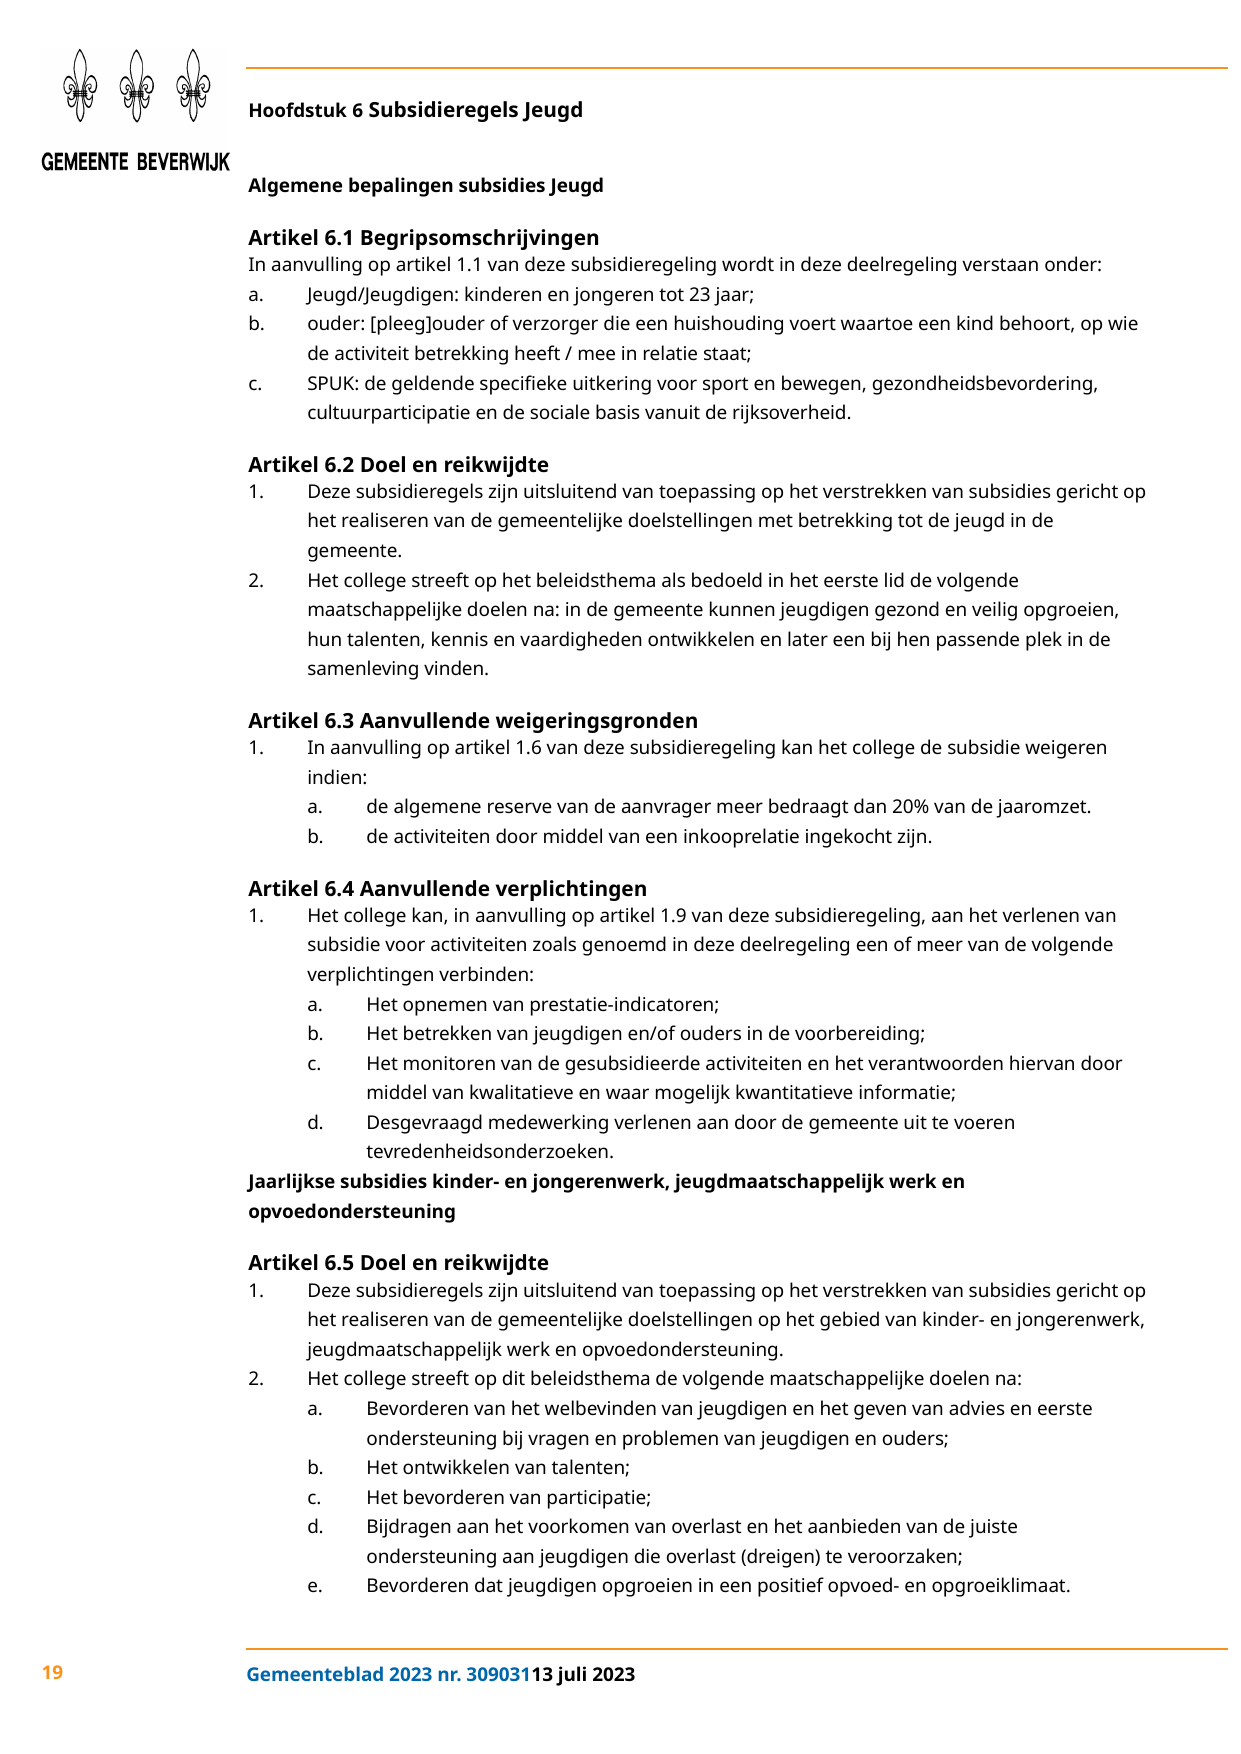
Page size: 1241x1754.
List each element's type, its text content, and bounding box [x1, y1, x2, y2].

text Artikel 6.4 Aanvullende verplichtingen [248, 874, 1152, 902]
list Het bevorderen van participatie; [307, 1484, 1152, 1509]
list Het betrekken van jeugdigen en/of ouders in de voorbereiding; [307, 1020, 1152, 1046]
list Het ontwikkelen van talenten; [307, 1454, 1152, 1480]
list Deze subsidieregels zijn uitsluitend van toepassing op het verstrekken van subsidies gericht op het realiseren van de gemeentelijke doelstellingen met betrekking tot de jeugd in de gemeente. [248, 478, 1152, 563]
list Het college streeft op het beleidsthema als bedoeld in het eerste lid de volgende maatschappelijke doelen na: in de gemeente kunnen jeugdigen gezond en veilig opgroeien, hun talenten, kennis en vaardigheden ontwikkelen en later een bij hen passende plek in de samenleving vinden. [248, 567, 1152, 681]
list Het monitoren van de gesubsidieerde activiteiten en het verantwoorden hiervan door middel van kwalitatieve en waar mogelijk kwantitatieve informatie; [307, 1050, 1152, 1105]
list Het college kan, in aanvulling op artikel 1.9 van deze subsidieregeling, aan het verlenen van subsidie voor activiteiten zoals genoemd in deze deelregeling een of meer van de volgende verplichtingen verbinden: [248, 902, 1152, 987]
text Jaarlijkse subsidies kinder- en jongerenwerk, jeugdmaatschappelijk werk en opvoedondersteuning [248, 1168, 1152, 1224]
list In aanvulling op artikel 1.6 van deze subsidieregeling kan het college de subsidie weigeren indien: [248, 734, 1152, 790]
list Deze subsidieregels zijn uitsluitend van toepassing op het verstrekken van subsidies gericht op het realiseren van de gemeentelijke doelstellingen op het gebied van kinder- en jongerenwerk, jeugdmaatschappelijk werk en opvoedondersteuning. [248, 1277, 1152, 1362]
text Artikel 6.3 Aanvullende weigeringsgronden [248, 706, 1152, 734]
text In aanvulling op artikel 1.1 van deze subsidieregeling wordt in deze deelregeling verstaan onder: [248, 251, 1152, 277]
list Bevorderen dat jeugdigen opgroeien in een positief opvoed- en opgroeiklimaat. [307, 1573, 1152, 1598]
text Hoofdstuk 6 Subsidieregels Jeugd [248, 95, 1152, 123]
list Bijdragen aan het voorkomen van overlast en het aanbieden van de juiste ondersteuning aan jeugdigen die overlast (dreigen) te veroorzaken; [307, 1513, 1152, 1569]
list de algemene reserve van de aanvrager meer bedraagt dan 20% van de jaaromzet. [307, 794, 1152, 819]
list Jeugd/Jeugdigen: kinderen en jongeren tot 23 jaar; [248, 281, 1152, 307]
picture [41, 47, 231, 172]
text Artikel 6.2 Doel en reikwijdte [248, 450, 1152, 478]
list Bevorderen van het welbevinden van jeugdigen en het geven van advies en eerste ondersteuning bij vragen en problemen van jeugdigen en ouders; [307, 1395, 1152, 1450]
text Artikel 6.1 Begripsomschrijvingen [248, 223, 1152, 251]
text Algemene bepalingen subsidies Jeugd [248, 172, 1152, 198]
list ouder: [pleeg]ouder of verzorger die een huishouding voert waartoe een kind behoort, op wie de activiteit betrekking heeft / mee in relatie staat; [248, 311, 1152, 366]
text Artikel 6.5 Doel en reikwijdte [248, 1248, 1152, 1277]
list Het opnemen van prestatie-indicatoren; [307, 991, 1152, 1017]
list SPUK: de geldende specifieke uitkering voor sport en bewegen, gezondheidsbevordering, cultuurparticipatie en de sociale basis vanuit de rijksoverheid. [248, 370, 1152, 425]
list Desgevraagd medewerking verlenen aan door de gemeente uit te voeren tevredenheidsonderzoeken. [307, 1109, 1152, 1164]
list Het college streeft op dit beleidsthema de volgende maatschappelijke doelen na: [248, 1366, 1152, 1391]
list de activiteiten door middel van een inkooprelatie ingekocht zijn. [307, 823, 1152, 849]
